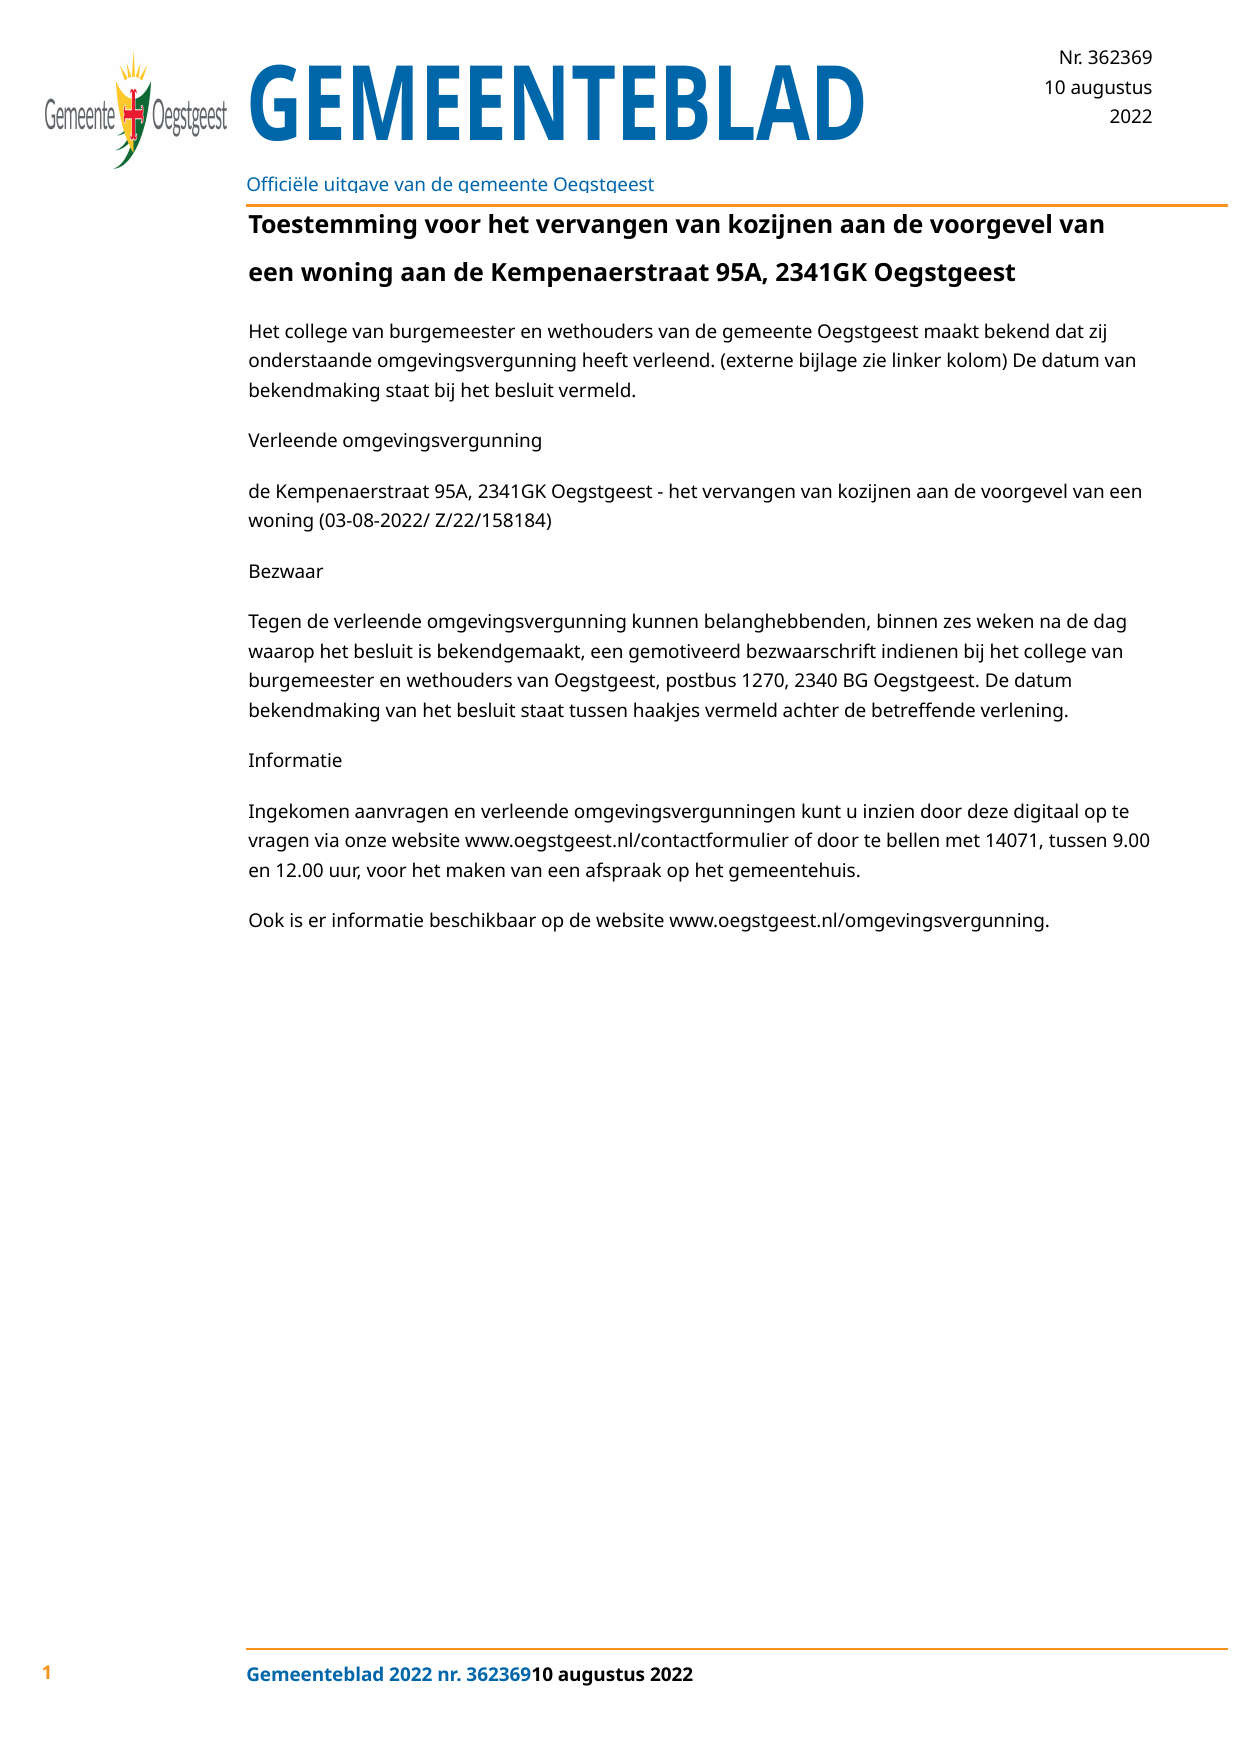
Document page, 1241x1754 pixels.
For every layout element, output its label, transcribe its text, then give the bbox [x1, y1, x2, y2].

text de Kempenaerstraat 95A, 2341GK Oegstgeest - het vervangen van kozijnen aan de voorgevel van een woning (03-08-2022/ Z/22/158184) [248, 478, 1152, 533]
text Het college van burgemeester en wethouders van de gemeente Oegstgeest maakt bekend dat zij onderstaande omgevingsvergunning heeft verleend. (externe bijlage zie linker kolom) De datum van bekendmaking staat bij het besluit vermeld. [248, 318, 1152, 403]
text Tegen de verleende omgevingsvergunning kunnen belanghebbenden, binnen zes weken na de dag waarop het besluit is bekendgemaakt, een gemotiveerd bezwaarschrift indienen bij het college van burgemeester en wethouders van Oegstgeest, postbus 1270, 2340 BG Oegstgeest. De datum bekendmaking van het besluit staat tussen haakjes vermeld achter de betreffende verlening. [248, 608, 1152, 723]
text Informatie [248, 747, 1152, 773]
picture [41, 47, 231, 172]
text Verleende omgevingsvergunning [248, 427, 1152, 453]
text Bezwaar [248, 558, 1152, 584]
text Ook is er informatie beschikbaar op de website www.oegstgeest.nl/omgevingsvergunning. [248, 907, 1152, 933]
text Toestemming voor het vervangen van kozijnen aan de voorgevel van een woning aan de Kempenaerstraat 95A, 2341GK Oegstgeest [248, 207, 1152, 288]
text Ingekomen aanvragen en verleende omgevingsvergunningen kunt u inzien door deze digitaal op te vragen via onze website www.oegstgeest.nl/contactformulier of door te bellen met 14071, tussen 9.00 en 12.00 uur, voor het maken van een afspraak op het gemeentehuis. [248, 798, 1152, 883]
